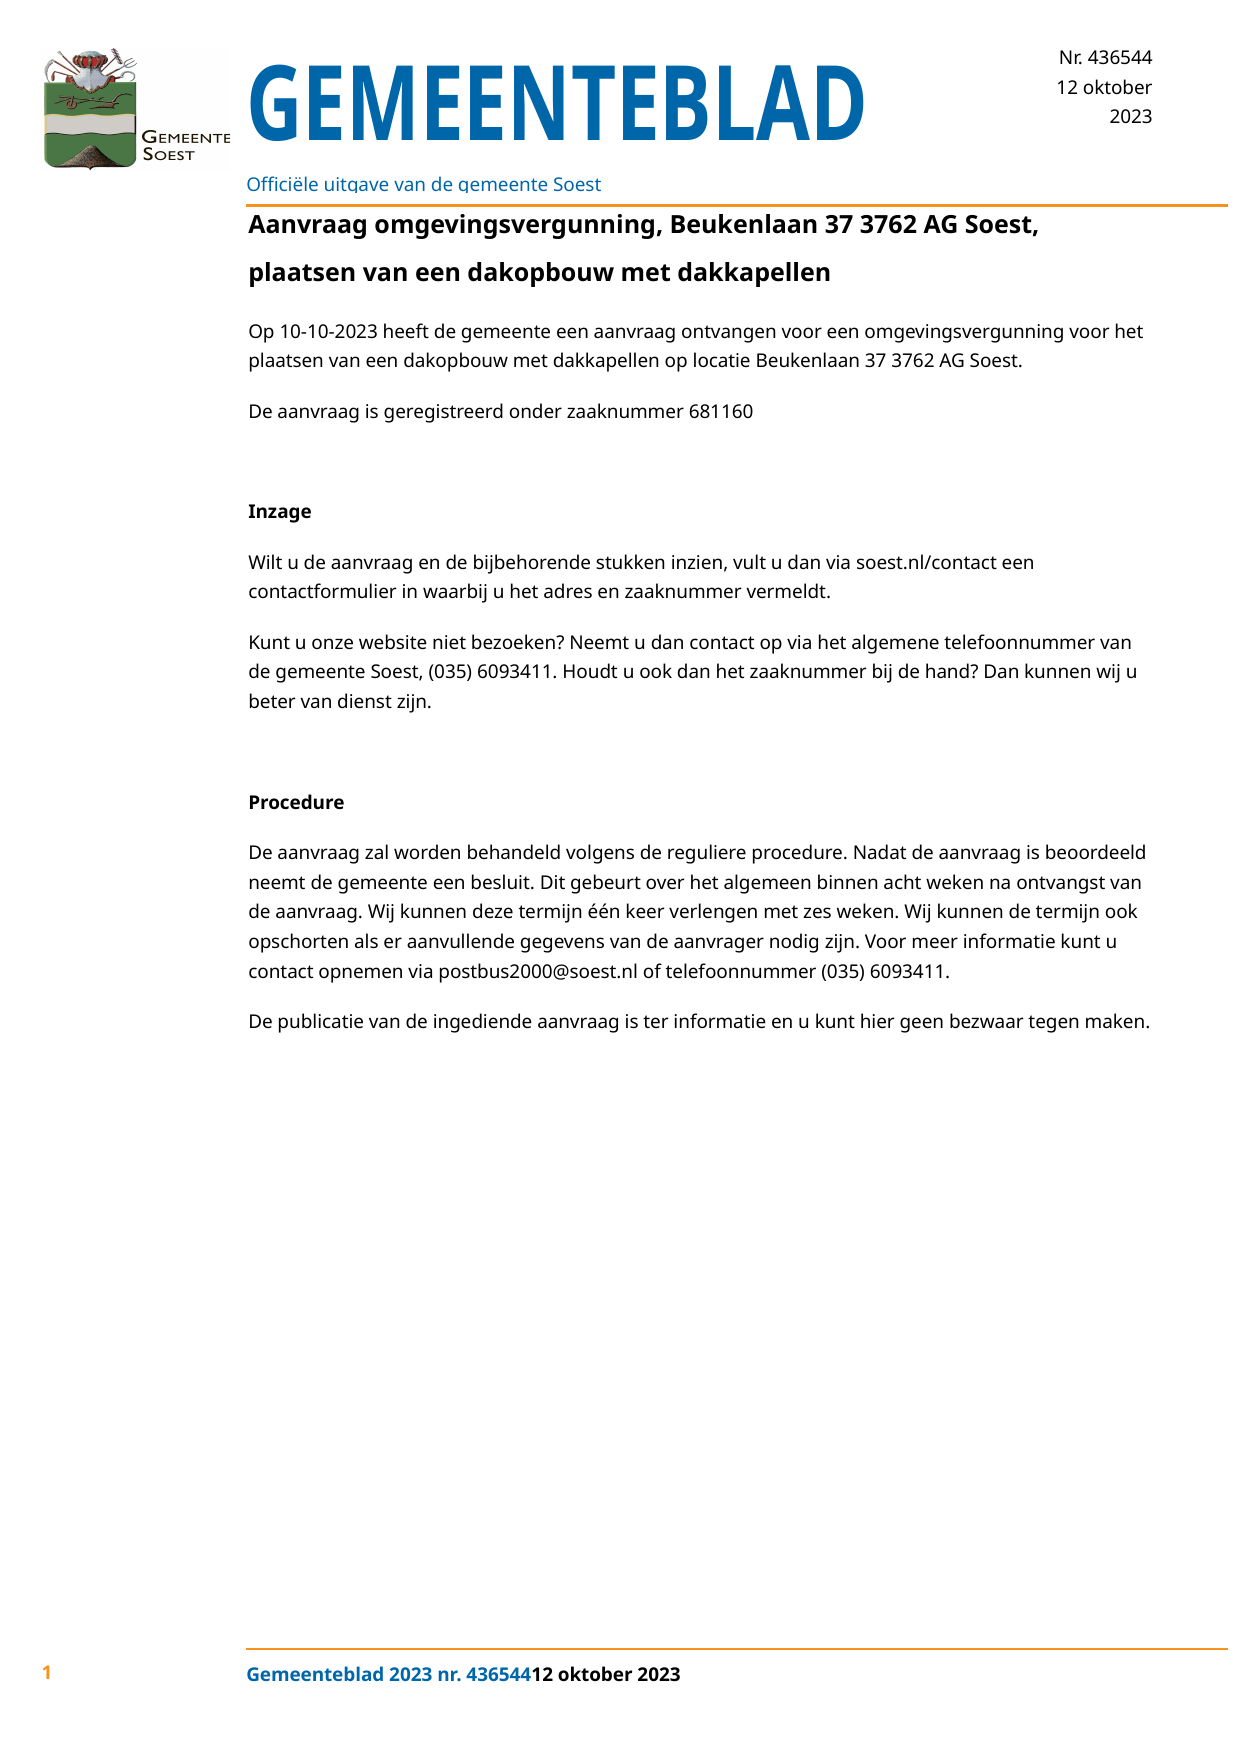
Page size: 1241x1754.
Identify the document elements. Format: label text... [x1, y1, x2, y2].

text Kunt u onze website niet bezoeken? Neemt u dan contact op via het algemene telefoonnummer van de gemeente Soest, (035) 6093411. Houdt u ook dan het zaaknummer bij de hand? Dan kunnen wij u beter van dienst zijn. [248, 629, 1152, 714]
text Wilt u de aanvraag en de bijbehorende stukken inzien, vult u dan via soest.nl/contact een contactformulier in waarbij u het adres en zaaknummer vermeldt. [248, 549, 1152, 604]
text De aanvraag zal worden behandeld volgens de reguliere procedure. Nadat de aanvraag is beoordeeld neemt de gemeente een besluit. Dit gebeurt over het algemeen binnen acht weken na ontvangst van de aanvraag. Wij kunnen deze termijn één keer verlengen met zes weken. Wij kunnen de termijn ook opschorten als er aanvullende gegevens van de aanvrager nodig zijn. Voor meer informatie kunt u contact opnemen via postbus2000@soest.nl of telefoonnummer (035) 6093411. [248, 839, 1152, 984]
text Aanvraag omgevingsvergunning, Beukenlaan 37 3762 AG Soest, plaatsen van een dakopbouw met dakkapellen [248, 207, 1152, 288]
text Op 10-10-2023 heeft de gemeente een aanvraag ontvangen voor een omgevingsvergunning voor het plaatsen van een dakopbouw met dakkapellen op locatie Beukenlaan 37 3762 AG Soest. [248, 318, 1152, 373]
text Inzage [248, 499, 1152, 524]
text Procedure [248, 789, 1152, 815]
text De aanvraag is geregistreerd onder zaaknummer 681160 [248, 398, 1152, 424]
text De publicatie van de ingediende aanvraag is ter informatie en u kunt hier geen bezwaar tegen maken. [248, 1008, 1152, 1034]
picture [41, 47, 231, 172]
